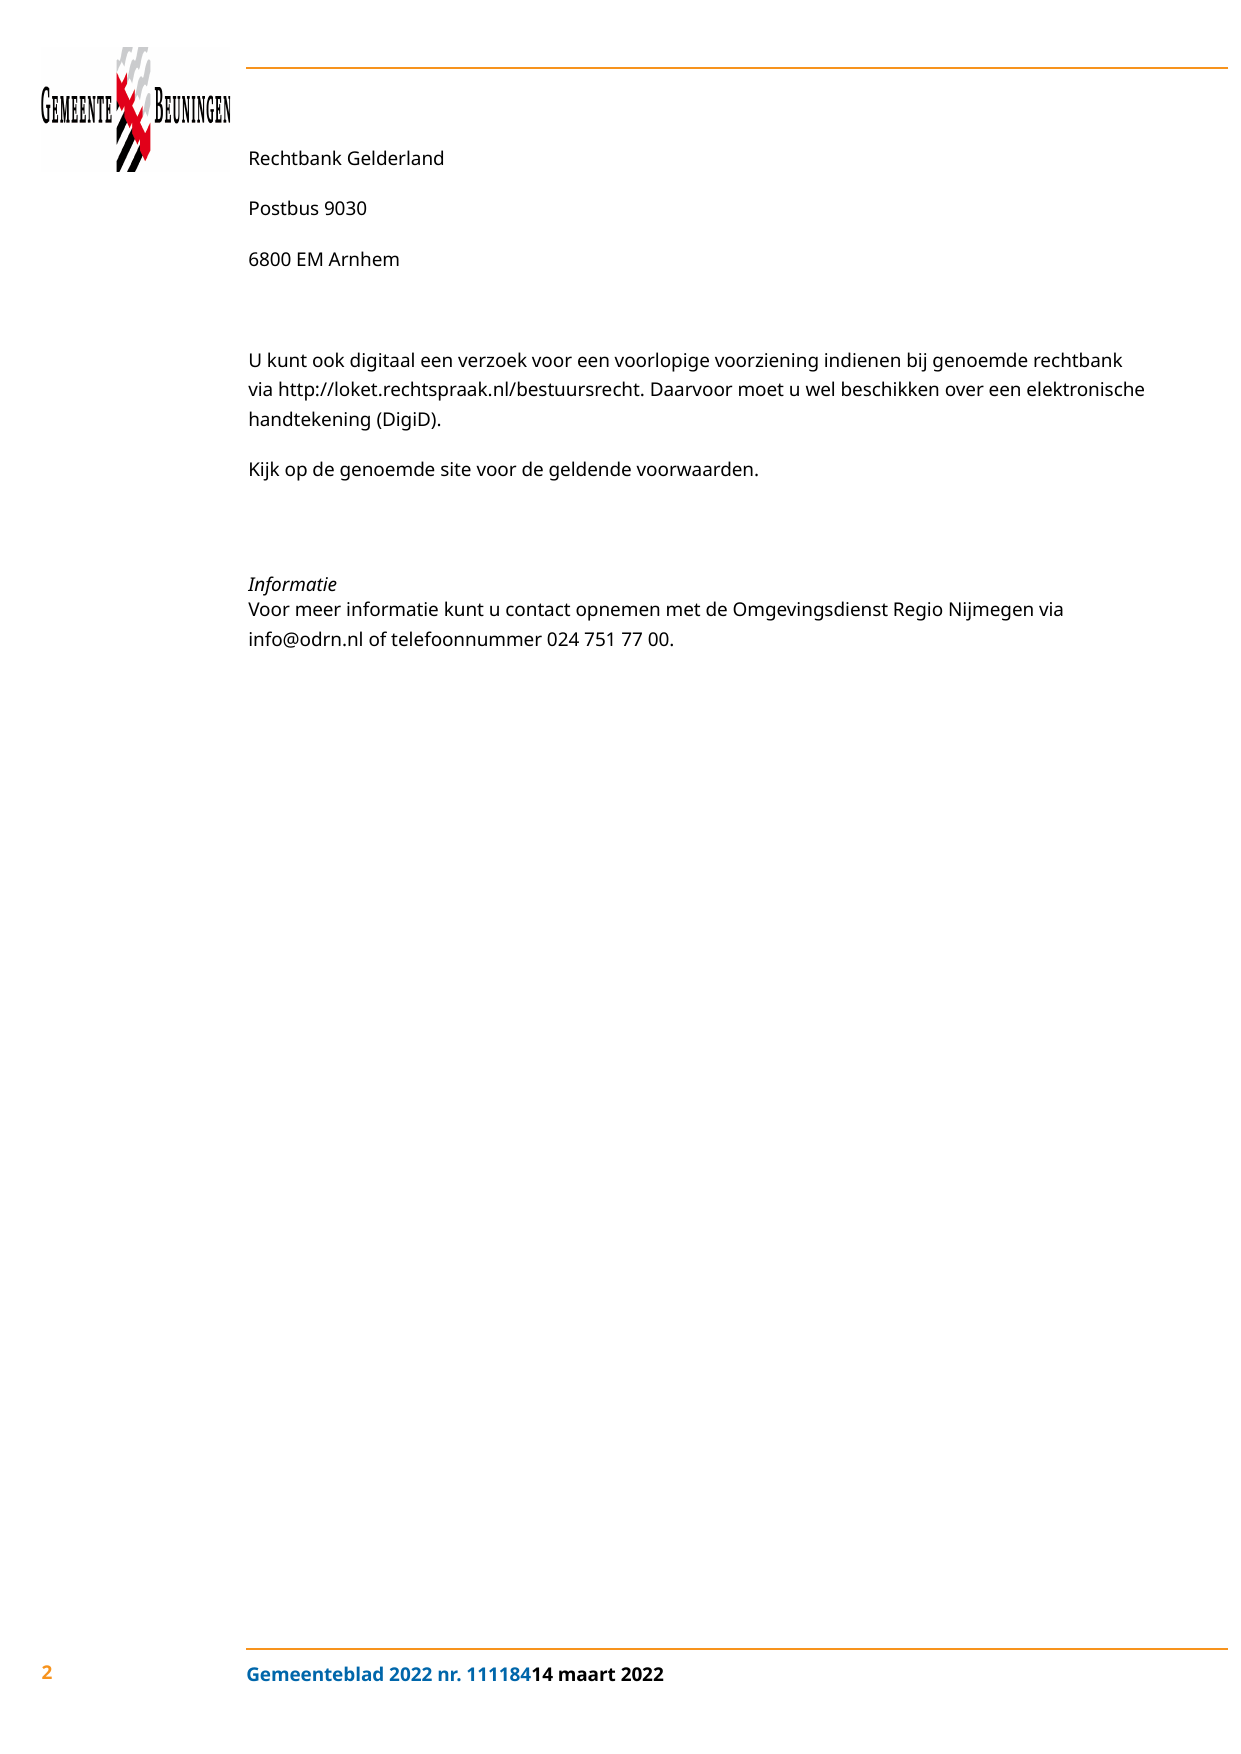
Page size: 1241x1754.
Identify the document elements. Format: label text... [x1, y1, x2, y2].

text Informatie [248, 571, 1152, 597]
text Rechtbank Gelderland [248, 145, 1152, 171]
text Postbus 9030 [248, 196, 1152, 221]
text Voor meer informatie kunt u contact opnemen met de Omgevingsdienst Regio Nijmegen via info@odrn.nl of telefoonnummer 024 751 77 00. [248, 597, 1152, 652]
text Kijk op de genoemde site voor de geldende voorwaarden. [248, 456, 1152, 482]
text 6800 EM Arnhem [248, 246, 1152, 272]
text U kunt ook digitaal een verzoek voor een voorlopige voorziening indienen bij genoemde rechtbank via http://loket.rechtspraak.nl/bestuursrecht. Daarvoor moet u wel beschikken over een elektronische handtekening (DigiD). [248, 347, 1152, 432]
picture [41, 47, 231, 172]
